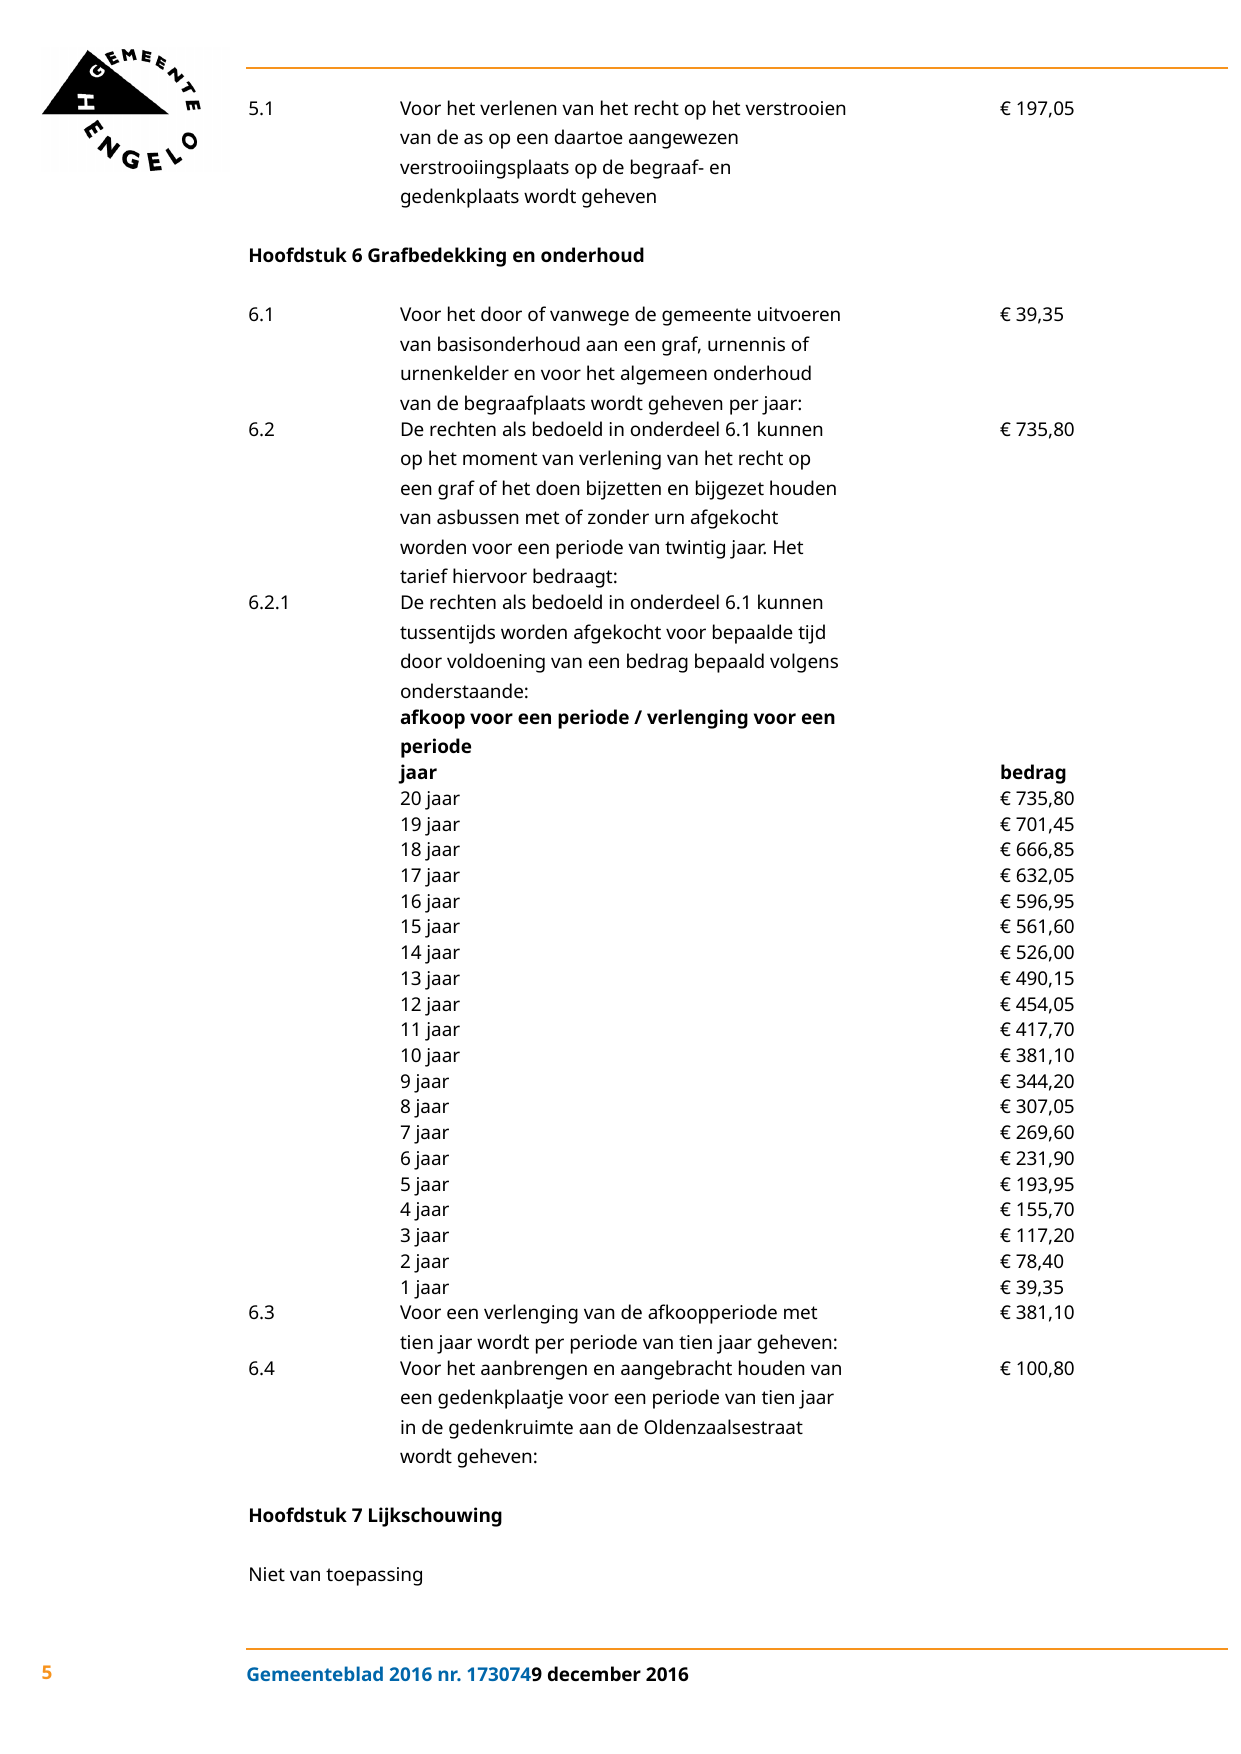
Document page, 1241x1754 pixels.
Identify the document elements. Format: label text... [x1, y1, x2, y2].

text Hoofdstuk 6 Grafbedekking en onderhoud [248, 242, 1152, 268]
table_cell [248, 1120, 400, 1145]
table_cell [848, 1223, 1000, 1248]
table_cell € 100,80 [1000, 1355, 1152, 1469]
table_cell [848, 888, 1000, 914]
table_cell [248, 1017, 400, 1042]
text Hoofdstuk 7 Lijkschouwing [248, 1502, 1152, 1528]
table_header [848, 95, 1000, 209]
table_cell [248, 965, 400, 991]
table_cell € 701,45 [1000, 811, 1152, 836]
table_cell € 307,05 [1000, 1094, 1152, 1119]
table_cell [248, 785, 400, 811]
table_cell [248, 704, 400, 759]
table_cell [1000, 704, 1152, 759]
table_cell 9 jaar [400, 1068, 848, 1094]
table_cell [848, 1355, 1000, 1469]
table_cell 7 jaar [400, 1120, 848, 1145]
table_cell [248, 1068, 400, 1094]
table_cell [848, 1274, 1000, 1299]
table_header Niet van toepassing [248, 1561, 944, 1587]
table_cell [848, 590, 1000, 704]
table_cell [248, 939, 400, 965]
table_cell [848, 1017, 1000, 1042]
table_cell [248, 914, 400, 939]
table_cell [848, 991, 1000, 1017]
table_cell € 632,05 [1000, 862, 1152, 888]
table_cell [848, 939, 1000, 965]
table_cell € 526,00 [1000, 939, 1152, 965]
table_cell [248, 836, 400, 862]
table_cell 3 jaar [400, 1223, 848, 1248]
table_cell [248, 1197, 400, 1222]
table_cell [848, 785, 1000, 811]
table_cell [848, 1300, 1000, 1355]
table_cell 1 jaar [400, 1274, 848, 1299]
table_cell [848, 1068, 1000, 1094]
table_cell [248, 1248, 400, 1274]
table_cell € 381,10 [1000, 1042, 1152, 1068]
table_header € 39,35 [1000, 301, 1152, 416]
table_cell [248, 1094, 400, 1119]
table_cell bedrag [1000, 759, 1152, 785]
table_header 6.1 [248, 301, 400, 416]
table_cell 6.2.1 [248, 590, 400, 704]
table_header 5.1 [248, 95, 400, 209]
table_cell Voor een verlenging van de afkoopperiode met tien jaar wordt per periode van tien jaar geheven: [400, 1300, 848, 1355]
table_cell [248, 888, 400, 914]
table_cell 8 jaar [400, 1094, 848, 1119]
table_cell € 78,40 [1000, 1248, 1152, 1274]
table_cell Voor het aanbrengen en aangebracht houden van een gedenkplaatje voor een periode van tien jaar in de gedenkruimte aan de Oldenzaalsestraat wordt geheven: [400, 1355, 848, 1469]
table_cell [848, 1120, 1000, 1145]
table_cell 13 jaar [400, 965, 848, 991]
table_cell 14 jaar [400, 939, 848, 965]
table_cell De rechten als bedoeld in onderdeel 6.1 kunnen tussentijds worden afgekocht voor bepaalde tijd door voldoening van een bedrag bepaald volgens onderstaande: [400, 590, 848, 704]
table_header Voor het door of vanwege de gemeente uitvoeren van basisonderhoud aan een graf, urnennis of urnenkelder en voor het algemeen onderhoud van de begraafplaats wordt geheven per jaar: [400, 301, 848, 416]
table_cell jaar [400, 759, 848, 785]
table_cell € 490,15 [1000, 965, 1152, 991]
table_cell [848, 416, 1000, 589]
table_cell € 666,85 [1000, 836, 1152, 862]
table_cell 6.2 [248, 416, 400, 589]
table_cell [848, 704, 1000, 759]
table_cell € 269,60 [1000, 1120, 1152, 1145]
picture [41, 47, 231, 172]
table_cell € 231,90 [1000, 1145, 1152, 1171]
table_cell € 155,70 [1000, 1197, 1152, 1222]
table_cell € 561,60 [1000, 914, 1152, 939]
table_cell € 735,80 [1000, 416, 1152, 589]
table_cell 6 jaar [400, 1145, 848, 1171]
table_cell 12 jaar [400, 991, 848, 1017]
table_cell [848, 1248, 1000, 1274]
table_header Voor het verlenen van het recht op het verstrooien van de as op een daartoe aangewezen verstrooiingsplaats op de begraaf- en gedenkplaats wordt geheven [400, 95, 848, 209]
table_cell De rechten als bedoeld in onderdeel 6.1 kunnen op het moment van verlening van het recht op een graf of het doen bijzetten en bijgezet houden van asbussen met of zonder urn afgekocht worden voor een periode van twintig jaar. Het tarief hiervoor bedraagt: [400, 416, 848, 589]
table_cell [248, 991, 400, 1017]
table_cell [248, 862, 400, 888]
table_cell 6.4 [248, 1355, 400, 1469]
table_cell 20 jaar [400, 785, 848, 811]
table_cell [1000, 590, 1152, 704]
table_cell 11 jaar [400, 1017, 848, 1042]
table_cell € 454,05 [1000, 991, 1152, 1017]
table_cell € 596,95 [1000, 888, 1152, 914]
table_header [944, 1561, 1152, 1587]
table_cell 16 jaar [400, 888, 848, 914]
table_cell [248, 1042, 400, 1068]
table_cell 6.3 [248, 1300, 400, 1355]
table_cell [248, 811, 400, 836]
table_cell [248, 1223, 400, 1248]
table_cell € 381,10 [1000, 1300, 1152, 1355]
table_cell [248, 1171, 400, 1197]
table_header [848, 301, 1000, 416]
table_cell 4 jaar [400, 1197, 848, 1222]
table_cell [248, 759, 400, 785]
table_cell [848, 811, 1000, 836]
table_cell [848, 965, 1000, 991]
table_header € 197,05 [1000, 95, 1152, 209]
table_cell 19 jaar [400, 811, 848, 836]
table_cell [248, 1274, 400, 1299]
table_cell [848, 1042, 1000, 1068]
table_cell [848, 1145, 1000, 1171]
table_cell € 117,20 [1000, 1223, 1152, 1248]
table_cell [848, 914, 1000, 939]
table_cell € 417,70 [1000, 1017, 1152, 1042]
table_cell [248, 1145, 400, 1171]
table_cell [848, 1171, 1000, 1197]
table_cell 17 jaar [400, 862, 848, 888]
table_cell [848, 1197, 1000, 1222]
table_cell € 735,80 [1000, 785, 1152, 811]
table_cell € 344,20 [1000, 1068, 1152, 1094]
table_cell [848, 759, 1000, 785]
table_cell € 39,35 [1000, 1274, 1152, 1299]
table_cell [848, 836, 1000, 862]
table_cell afkoop voor een periode / verlenging voor een periode [400, 704, 848, 759]
table_cell 10 jaar [400, 1042, 848, 1068]
table_cell 18 jaar [400, 836, 848, 862]
table_cell 5 jaar [400, 1171, 848, 1197]
table_cell [848, 862, 1000, 888]
table_cell 15 jaar [400, 914, 848, 939]
table_cell 2 jaar [400, 1248, 848, 1274]
table_cell € 193,95 [1000, 1171, 1152, 1197]
table_cell [848, 1094, 1000, 1119]
